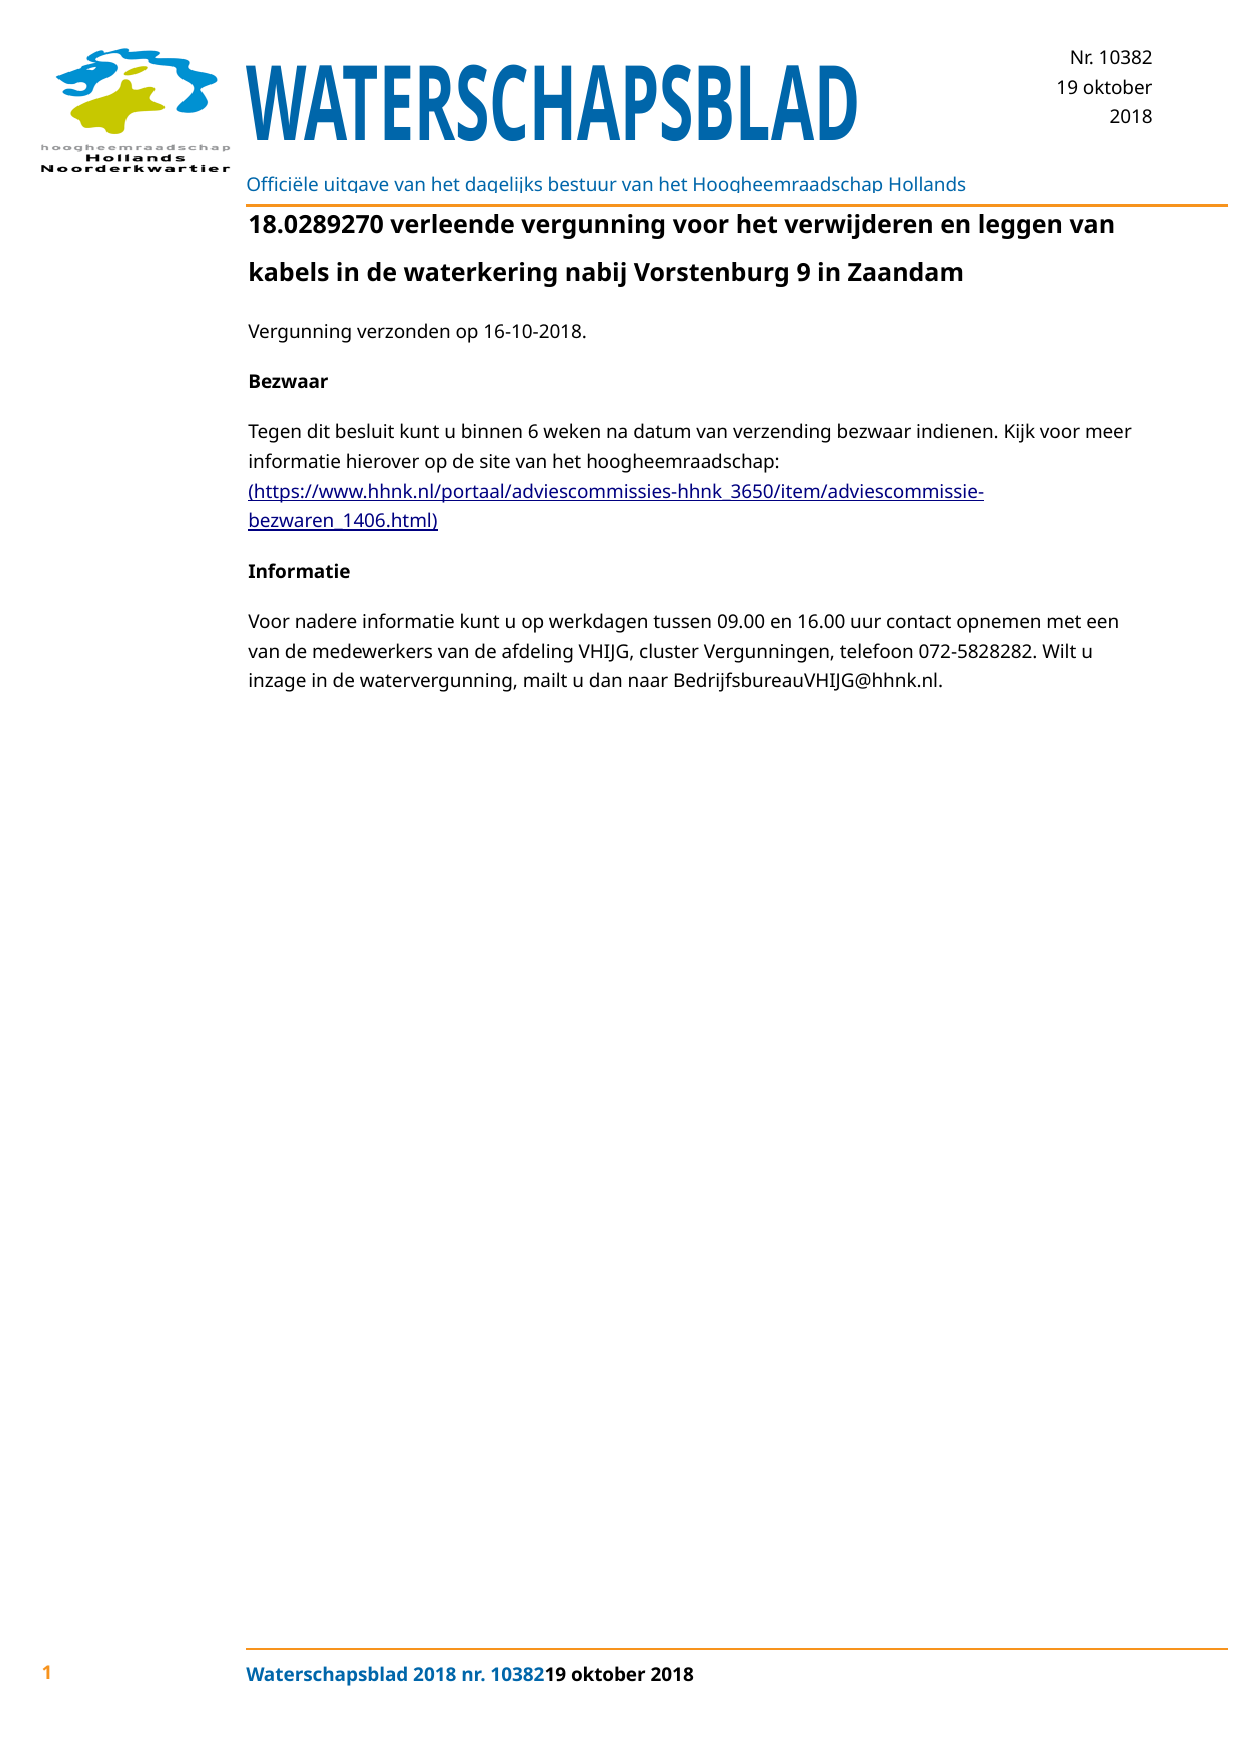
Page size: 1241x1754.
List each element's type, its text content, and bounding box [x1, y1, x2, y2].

text Informatie [248, 558, 1152, 584]
text Voor nadere informatie kunt u op werkdagen tussen 09.00 en 16.00 uur contact opnemen met een van de medewerkers van de afdeling VHIJG, cluster Vergunningen, telefoon 072-5828282. Wilt u inzage in de watervergunning, mailt u dan naar BedrijfsbureauVHIJG@hhnk.nl. [248, 608, 1152, 693]
picture [41, 47, 231, 172]
text 18.0289270 verleende vergunning voor het verwijderen en leggen van kabels in de waterkering nabij Vorstenburg 9 in Zaandam [248, 207, 1152, 288]
text Bezwaar [248, 368, 1152, 394]
text Vergunning verzonden op 16-10-2018. [248, 318, 1152, 344]
text Tegen dit besluit kunt u binnen 6 weken na datum van verzending bezwaar indienen. Kijk voor meer informatie hierover op de site van het hoogheemraadschap: (https://www.hhnk.nl/portaal/adviescommissies-hhnk_3650/item/adviescommissie-bezwaren_1406.html) [248, 419, 1152, 533]
